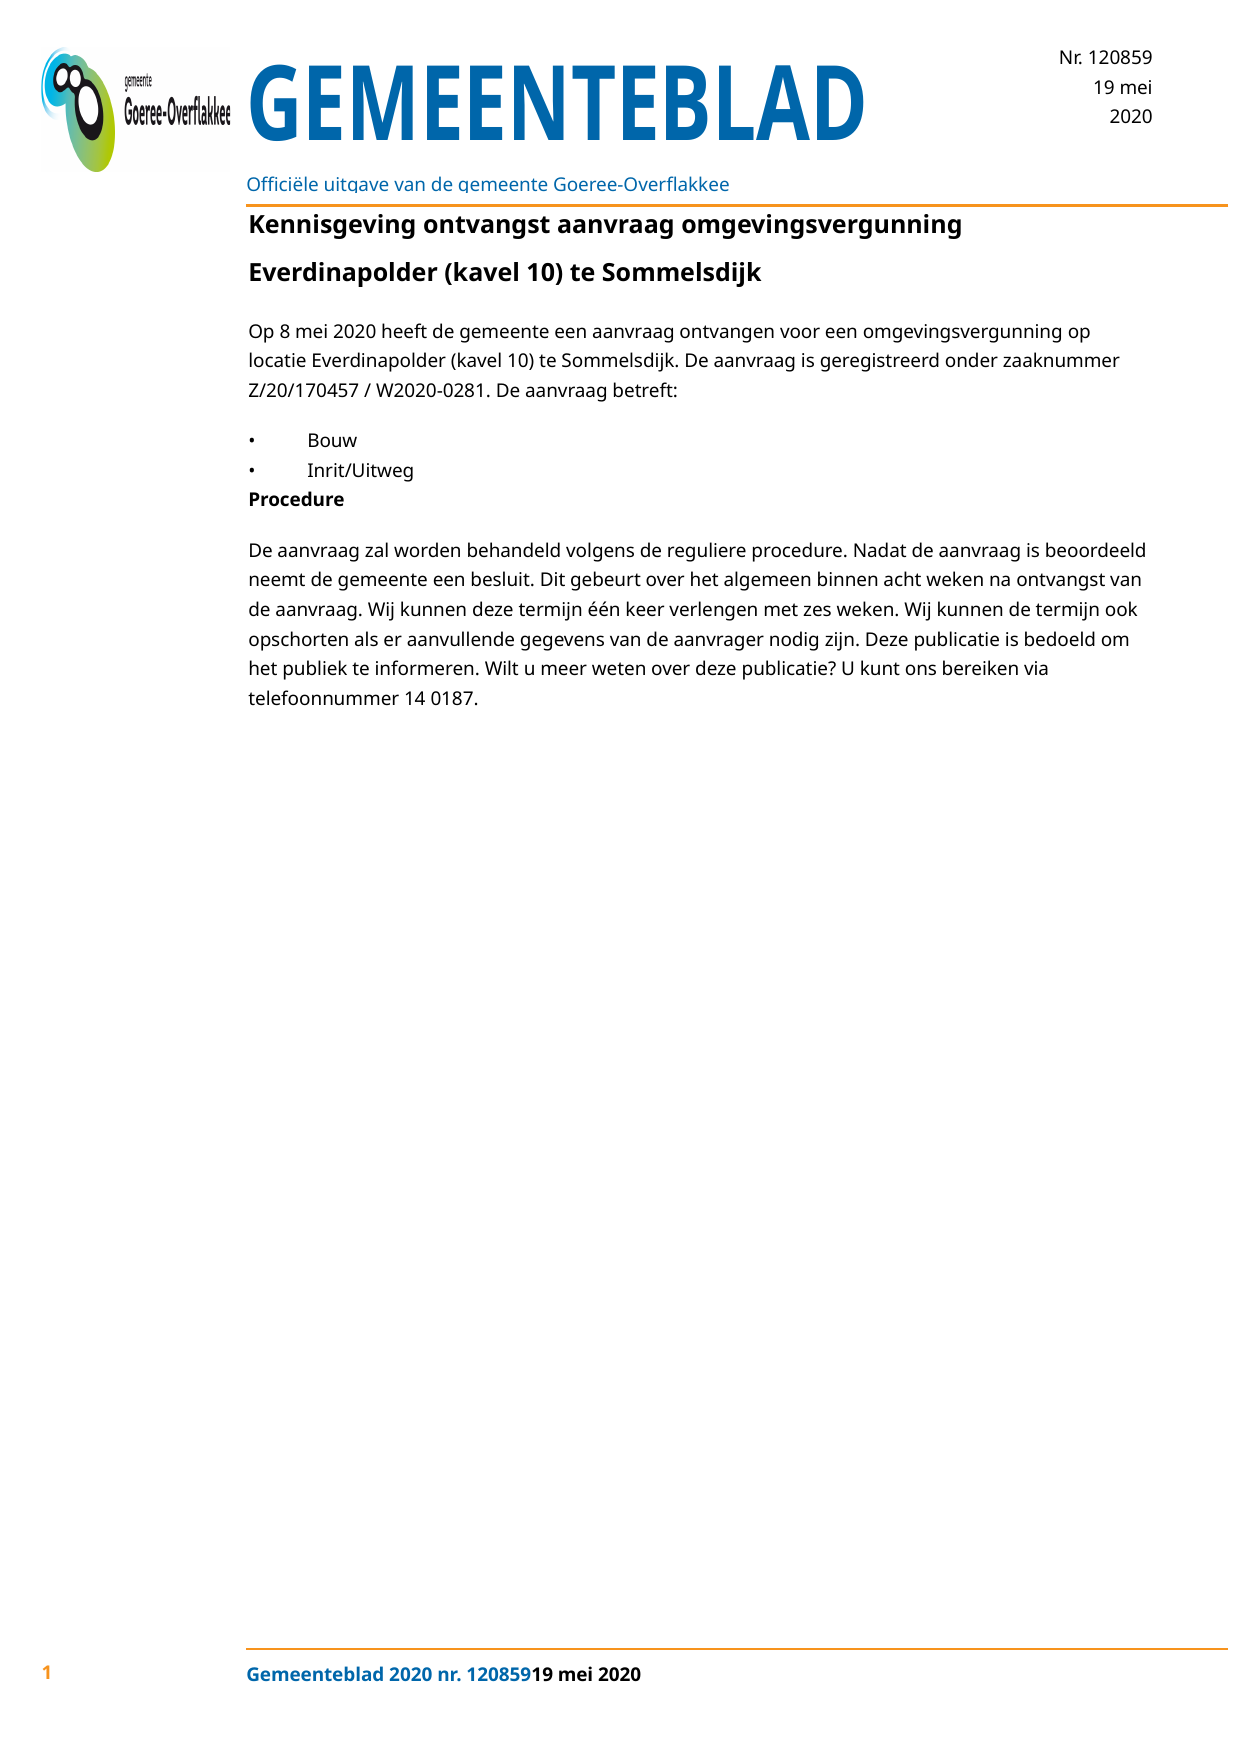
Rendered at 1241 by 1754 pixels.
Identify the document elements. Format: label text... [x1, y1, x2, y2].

text Procedure [248, 487, 1152, 512]
picture [41, 47, 231, 172]
text De aanvraag zal worden behandeld volgens de reguliere procedure. Nadat de aanvraag is beoordeeld neemt de gemeente een besluit. Dit gebeurt over het algemeen binnen acht weken na ontvangst van de aanvraag. Wij kunnen deze termijn één keer verlengen met zes weken. Wij kunnen de termijn ook opschorten als er aanvullende gegevens van de aanvrager nodig zijn. Deze publicatie is bedoeld om het publiek te informeren. Wilt u meer weten over deze publicatie? U kunt ons bereiken via telefoonnummer 14 0187. [248, 537, 1152, 711]
list Inrit/Uitweg [248, 457, 1152, 483]
text Kennisgeving ontvangst aanvraag omgevingsvergunning Everdinapolder (kavel 10) te Sommelsdijk [248, 207, 1152, 288]
list Bouw [248, 427, 1152, 453]
text Op 8 mei 2020 heeft de gemeente een aanvraag ontvangen voor een omgevingsvergunning op locatie Everdinapolder (kavel 10) te Sommelsdijk. De aanvraag is geregistreerd onder zaaknummer Z/20/170457 / W2020-0281. De aanvraag betreft: [248, 318, 1152, 403]
